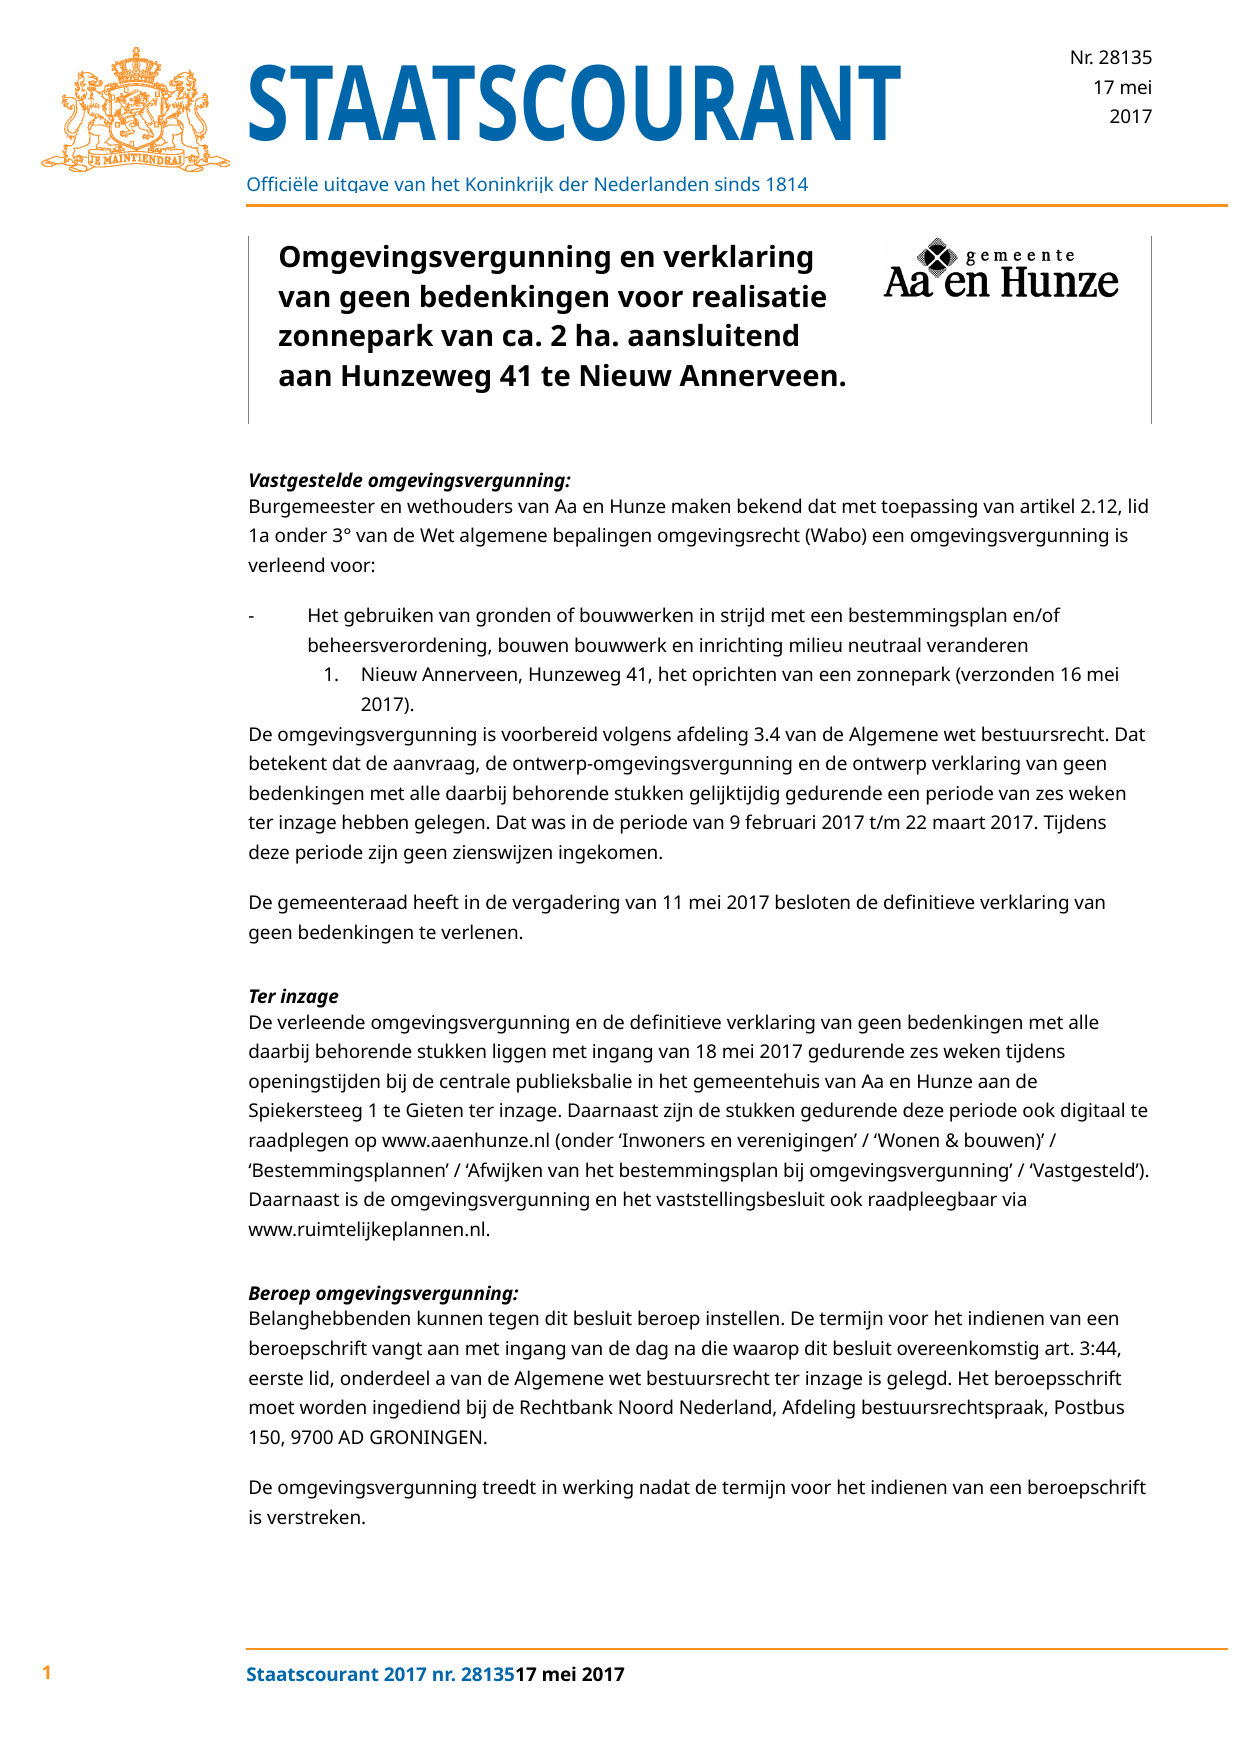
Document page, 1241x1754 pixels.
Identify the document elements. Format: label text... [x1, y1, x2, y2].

text De gemeenteraad heeft in de vergadering van 11 mei 2017 besloten de definitieve verklaring van geen bedenkingen te verlenen. [248, 889, 1152, 945]
table_header [850, 236, 1151, 424]
text Ter inzage [248, 983, 1152, 1009]
picture [882, 236, 1119, 298]
text Belanghebbenden kunnen tegen dit besluit beroep instellen. De termijn voor het indienen van een beroepschrift vangt aan met ingang van de dag na die waarop dit besluit overeenkomstig art. 3:44, eerste lid, onderdeel a van de Algemene wet bestuursrecht ter inzage is gelegd. Het beroepsschrift moet worden ingediend bij de Rechtbank Noord Nederland, Afdeling bestuursrechtspraak, Postbus 150, 9700 AD GRONINGEN. [248, 1306, 1152, 1450]
text De omgevingsvergunning treedt in werking nadat de termijn voor het indienen van een beroepschrift is verstreken. [248, 1474, 1152, 1530]
text Beroep omgevingsvergunning: [248, 1280, 1152, 1306]
list Nieuw Annerveen, Hunzeweg 41, het oprichten van een zonnepark (verzonden 16 mei 2017). [323, 662, 1152, 717]
text Burgemeester en wethouders van Aa en Hunze maken bekend dat met toepassing van artikel 2.12, lid 1a onder 3° van de Wet algemene bepalingen omgevingsrecht (Wabo) een omgevingsvergunning is verleend voor: [248, 493, 1152, 578]
text De omgevingsvergunning is voorbereid volgens afdeling 3.4 van de Algemene wet bestuursrecht. Dat betekent dat de aanvraag, de ontwerp-omgevingsvergunning en de ontwerp verklaring van geen bedenkingen met alle daarbij behorende stukken gelijktijdig gedurende een periode van zes weken ter inzage hebben gelegen. Dat was in de periode van 9 februari 2017 t/m 22 maart 2017. Tijdens deze periode zijn geen zienswijzen ingekomen. [248, 721, 1152, 865]
table_header Omgevingsvergunning en verklaring van geen bedenkingen voor realisatie zonnepark van ca. 2 ha. aansluitend aan Hunzeweg 41 te Nieuw Annerveen. [249, 236, 850, 424]
picture [41, 47, 231, 172]
text De verleende omgevingsvergunning en de definitieve verklaring van geen bedenkingen met alle daarbij behorende stukken liggen met ingang van 18 mei 2017 gedurende zes weken tijdens openingstijden bij de centrale publieksbalie in het gemeentehuis van Aa en Hunze aan de Spiekersteeg 1 te Gieten ter inzage. Daarnaast zijn de stukken gedurende deze periode ook digitaal te raadplegen op www.aaenhunze.nl (onder ‘Inwoners en verenigingen’ / ‘Wonen & bouwen)’ / ‘Bestemmingsplannen’ / ‘Afwijken van het bestemmingsplan bij omgevingsvergunning’ / ‘Vastgesteld’). Daarnaast is de omgevingsvergunning en het vaststellingsbesluit ook raadpleegbaar via www.ruimtelijkeplannen.nl. [248, 1009, 1152, 1242]
text Vastgestelde omgevingsvergunning: [248, 467, 1152, 493]
list Het gebruiken van gronden of bouwwerken in strijd met een bestemmingsplan en/of beheersverordening, bouwen bouwwerk en inrichting milieu neutraal veranderen [248, 602, 1152, 658]
